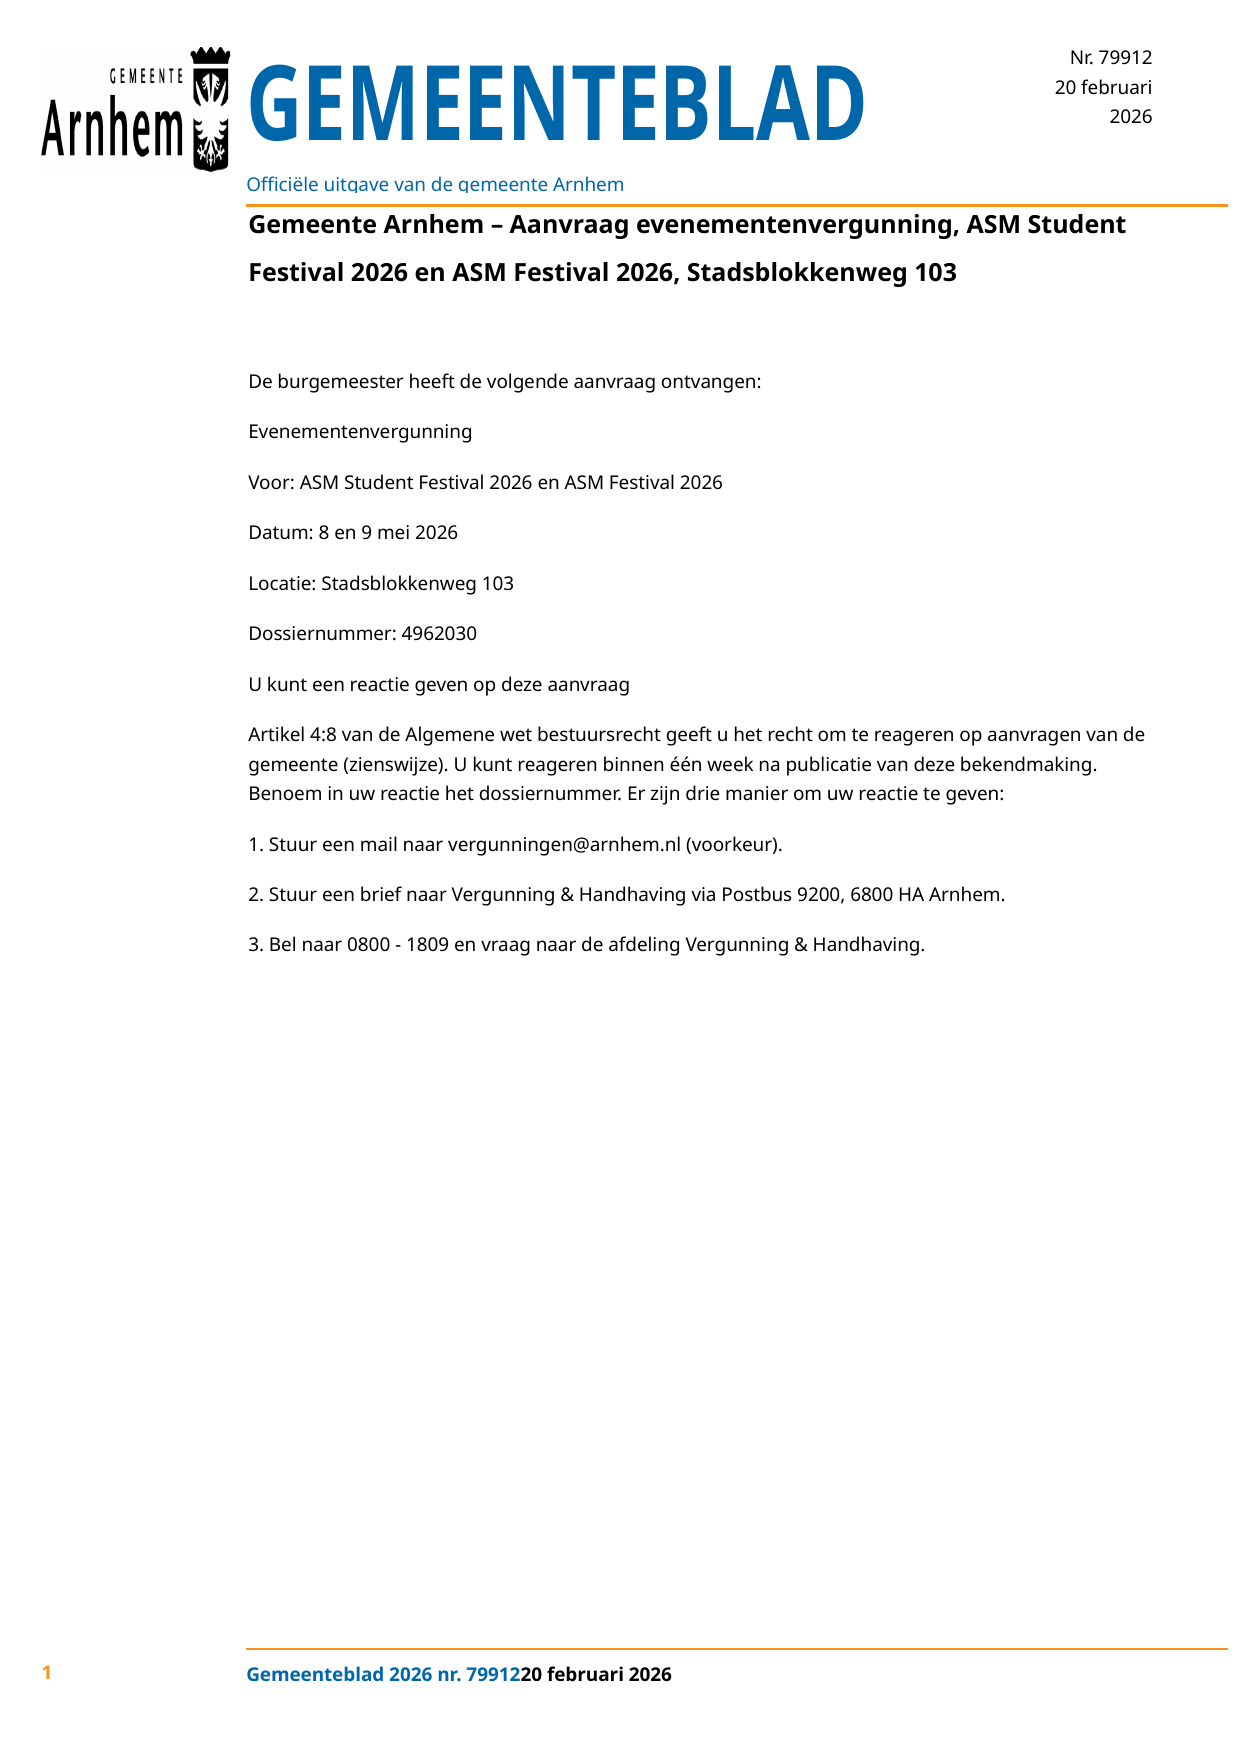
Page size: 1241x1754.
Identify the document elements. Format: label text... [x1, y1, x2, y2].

text 3. Bel naar 0800 - 1809 en vraag naar de afdeling Vergunning & Handhaving. [248, 932, 1152, 957]
text U kunt een reactie geven op deze aanvraag [248, 671, 1152, 697]
text Locatie: Stadsblokkenweg 103 [248, 570, 1152, 596]
text De burgemeester heeft de volgende aanvraag ontvangen: [248, 368, 1152, 394]
text Voor: ASM Student Festival 2026 en ASM Festival 2026 [248, 469, 1152, 495]
text Gemeente Arnhem – Aanvraag evenementenvergunning, ASM Student Festival 2026 en ASM Festival 2026, Stadsblokkenweg 103 [248, 207, 1152, 288]
text 1. Stuur een mail naar vergunningen@arnhem.nl (voorkeur). [248, 831, 1152, 857]
picture [41, 47, 231, 172]
text 2. Stuur een brief naar Vergunning & Handhaving via Postbus 9200, 6800 HA Arnhem. [248, 881, 1152, 907]
text Artikel 4:8 van de Algemene wet bestuursrecht geeft u het recht om te reageren op aanvragen van de gemeente (zienswijze). U kunt reageren binnen één week na publicatie van deze bekendmaking. Benoem in uw reactie het dossiernummer. Er zijn drie manier om uw reactie te geven: [248, 721, 1152, 806]
text Datum: 8 en 9 mei 2026 [248, 519, 1152, 545]
text Dossiernummer: 4962030 [248, 620, 1152, 646]
text Evenementenvergunning [248, 419, 1152, 444]
